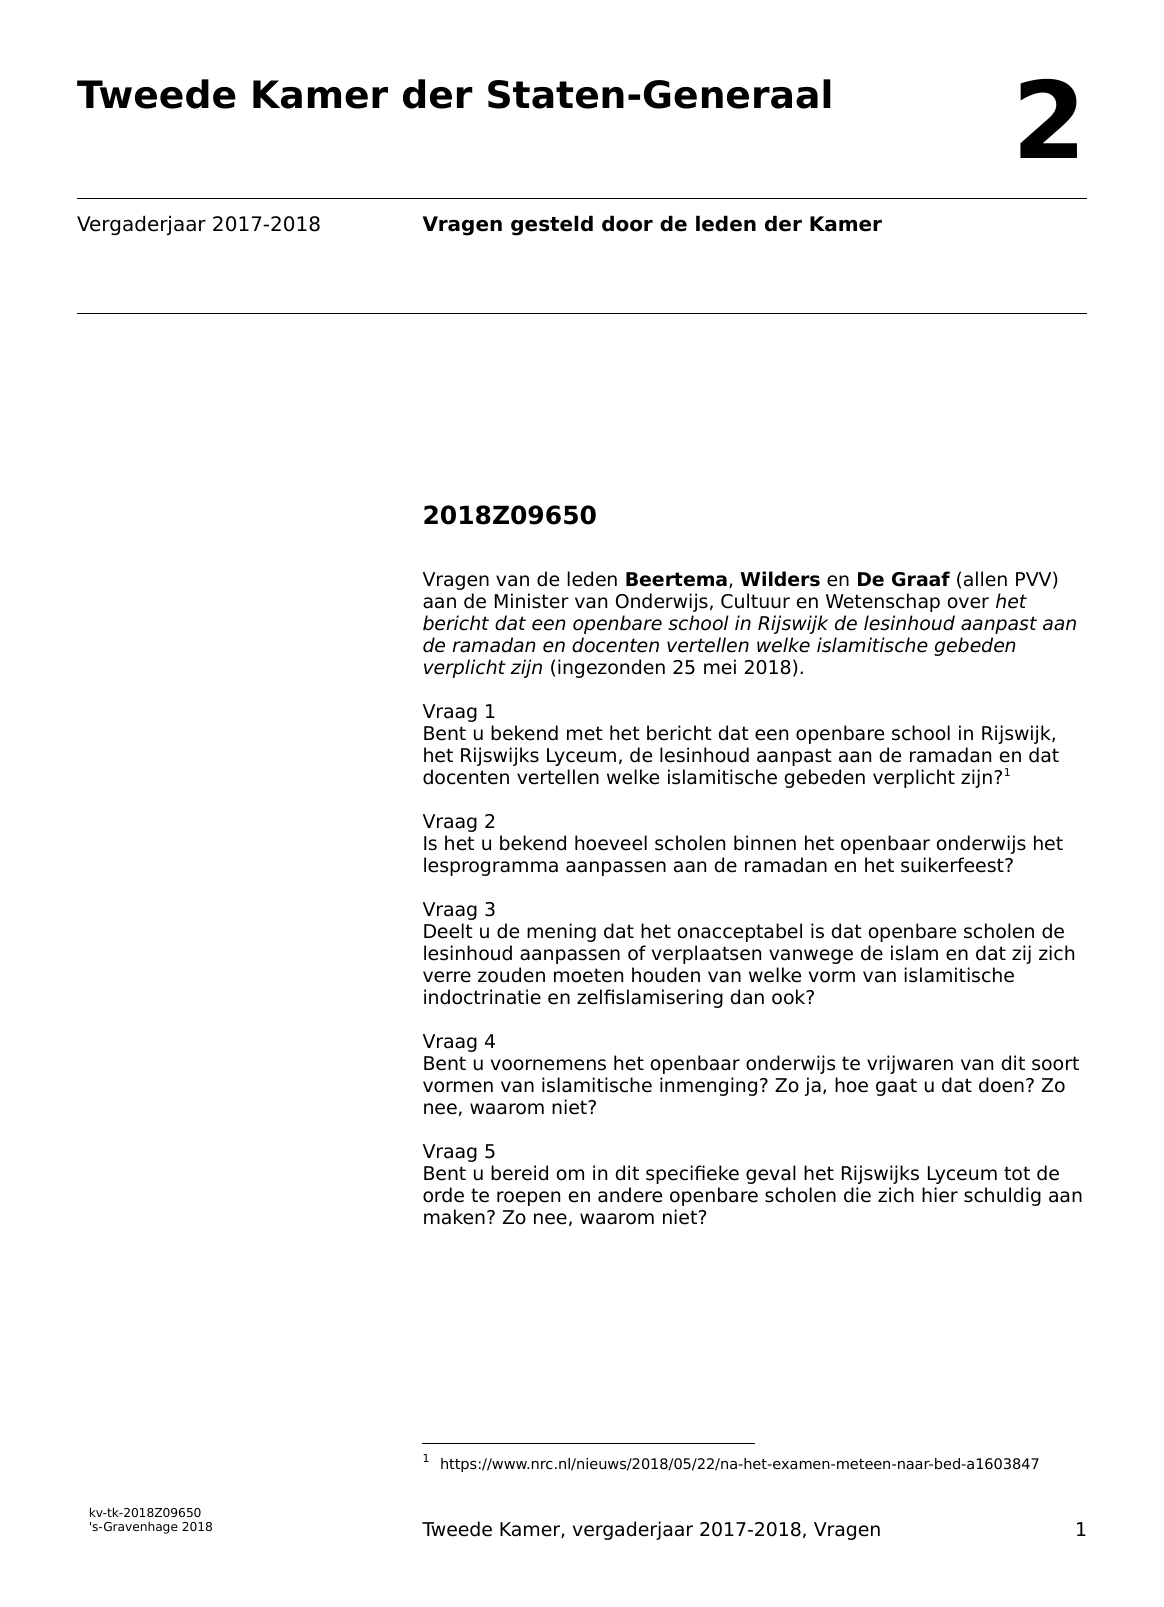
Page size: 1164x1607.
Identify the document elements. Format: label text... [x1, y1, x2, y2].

text Vragen van de leden Beertema, Wilders en De Graaf (allen PVV) aan de Minister van Onderwijs, Cultuur en Wetenschap over het bericht dat een openbare school in Rijswijk de lesinhoud aanpast aan de ramadan en docenten vertellen welke islamitische gebeden verplicht zijn (ingezonden 25 mei 2018). [422, 569, 1087, 679]
table_cell Vergaderjaar 2017-2018 [77, 199, 422, 313]
text Vraag 4 [422, 1031, 1087, 1053]
table_header 2 [886, 59, 1087, 198]
text 2018Z09650 [422, 501, 1087, 531]
text Vraag 1 [422, 701, 1087, 723]
text Bent u bekend met het bericht dat een openbare school in Rijswijk, het Rijswijks Lyceum, de lesinhoud aanpast aan de ramadan en dat docenten vertellen welke islamitische gebeden verplicht zijn? [422, 723, 1087, 789]
table_cell Vragen gesteld door de leden der Kamer [422, 199, 1087, 313]
text kv-tk-2018Z09650 [88, 1506, 323, 1520]
text 's-Gravenhage 2018 [88, 1520, 323, 1534]
text Bent u voornemens het openbaar onderwijs te vrijwaren van dit soort vormen van islamitische inmenging? Zo ja, hoe gaat u dat doen? Zo nee, waarom niet? [422, 1053, 1087, 1119]
text Deelt u de mening dat het onacceptabel is dat openbare scholen de lesinhoud aanpassen of verplaatsen vanwege de islam en dat zij zich verre zouden moeten houden van welke vorm van islamitische indoctrinatie en zelfislamisering dan ook? [422, 921, 1087, 1009]
text Vraag 5 [422, 1141, 1087, 1163]
text Bent u bereid om in dit specifieke geval het Rijswijks Lyceum tot de orde te roepen en andere openbare scholen die zich hier schuldig aan maken? Zo nee, waarom niet? [422, 1163, 1087, 1229]
table_header Tweede Kamer der Staten-Generaal [77, 59, 886, 198]
text Vraag 3 [422, 899, 1087, 921]
text Vraag 2 [422, 811, 1087, 833]
text https://www.nrc.nl/nieuws/2018/05/22/na-het-examen-meteen-naar-bed-a1603847 [422, 1452, 1087, 1474]
text Is het u bekend hoeveel scholen binnen het openbaar onderwijs het lesprogramma aanpassen aan de ramadan en het suikerfeest? [422, 833, 1087, 877]
